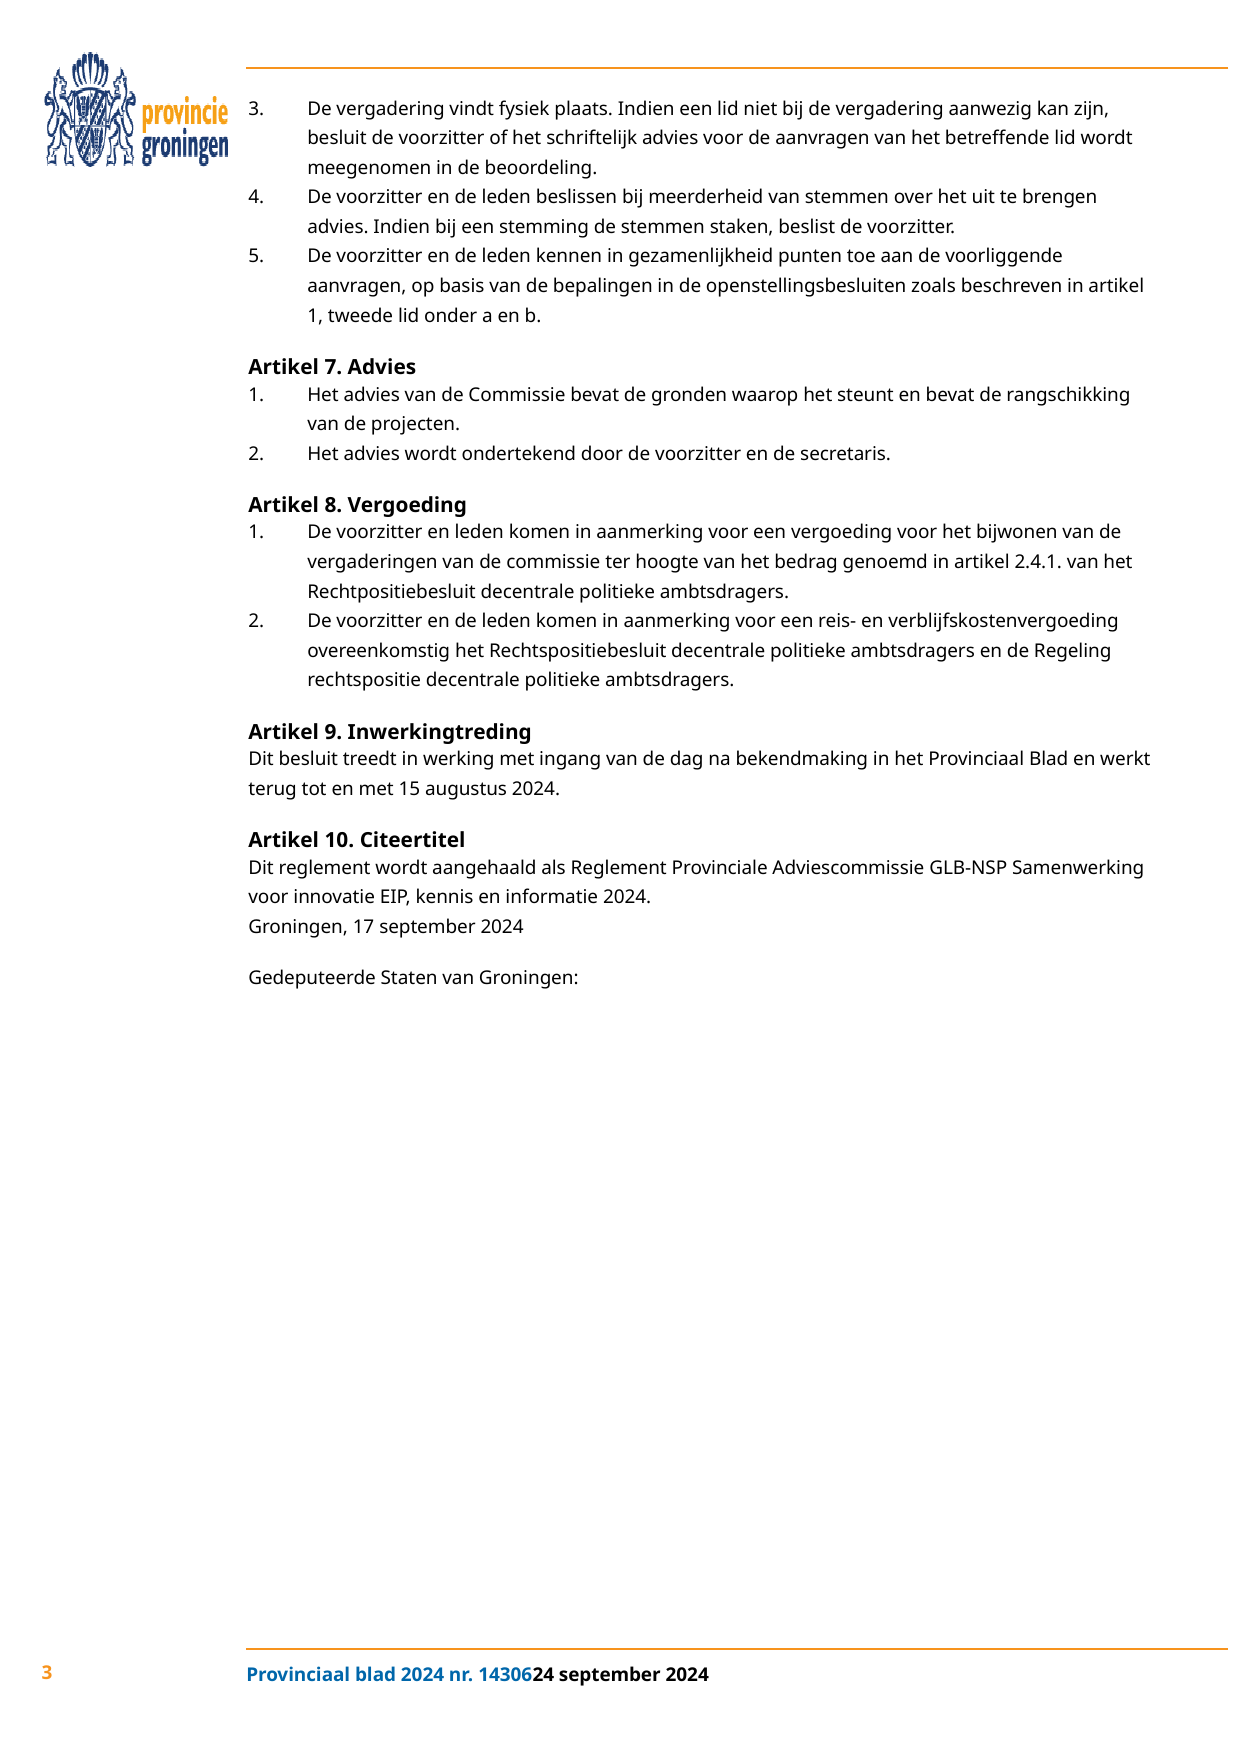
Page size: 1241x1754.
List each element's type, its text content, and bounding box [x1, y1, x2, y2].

list De vergadering vindt fysiek plaats. Indien een lid niet bij de vergadering aanwezig kan zijn, besluit de voorzitter of het schriftelijk advies voor de aanvragen van het betreffende lid wordt meegenomen in de beoordeling. [248, 95, 1152, 180]
list De voorzitter en leden komen in aanmerking voor een vergoeding voor het bijwonen van de vergaderingen van de commissie ter hoogte van het bedrag genoemd in artikel 2.4.1. van het Rechtpositiebesluit decentrale politieke ambtsdragers. [248, 519, 1152, 604]
text Artikel 10. Citeertitel [248, 826, 1152, 854]
text Gedeputeerde Staten van Groningen: [248, 964, 1152, 990]
list De voorzitter en de leden beslissen bij meerderheid van stemmen over het uit te brengen advies. Indien bij een stemming de stemmen staken, beslist de voorzitter. [248, 183, 1152, 239]
text Groningen, 17 september 2024 [248, 913, 1152, 939]
text Artikel 8. Vergoeding [248, 490, 1152, 519]
text Dit reglement wordt aangehaald als Reglement Provinciale Adviescommissie GLB-NSP Samenwerking voor innovatie EIP, kennis en informatie 2024. [248, 854, 1152, 909]
picture [41, 47, 231, 172]
text Artikel 9. Inwerkingtreding [248, 717, 1152, 746]
list De voorzitter en de leden komen in aanmerking voor een reis- en verblijfskostenvergoeding overeenkomstig het Rechtspositiebesluit decentrale politieke ambtsdragers en de Regeling rechtspositie decentrale politieke ambtsdragers. [248, 607, 1152, 692]
text Dit besluit treedt in werking met ingang van de dag na bekendmaking in het Provinciaal Blad en werkt terug tot en met 15 augustus 2024. [248, 746, 1152, 801]
text Artikel 7. Advies [248, 352, 1152, 381]
list Het advies van de Commissie bevat de gronden waarop het steunt en bevat de rangschikking van de projecten. [248, 381, 1152, 436]
list Het advies wordt ondertekend door de voorzitter en de secretaris. [248, 440, 1152, 466]
list De voorzitter en de leden kennen in gezamenlijkheid punten toe aan de voorliggende aanvragen, op basis van de bepalingen in de openstellingsbesluiten zoals beschreven in artikel 1, tweede lid onder a en b. [248, 243, 1152, 328]
